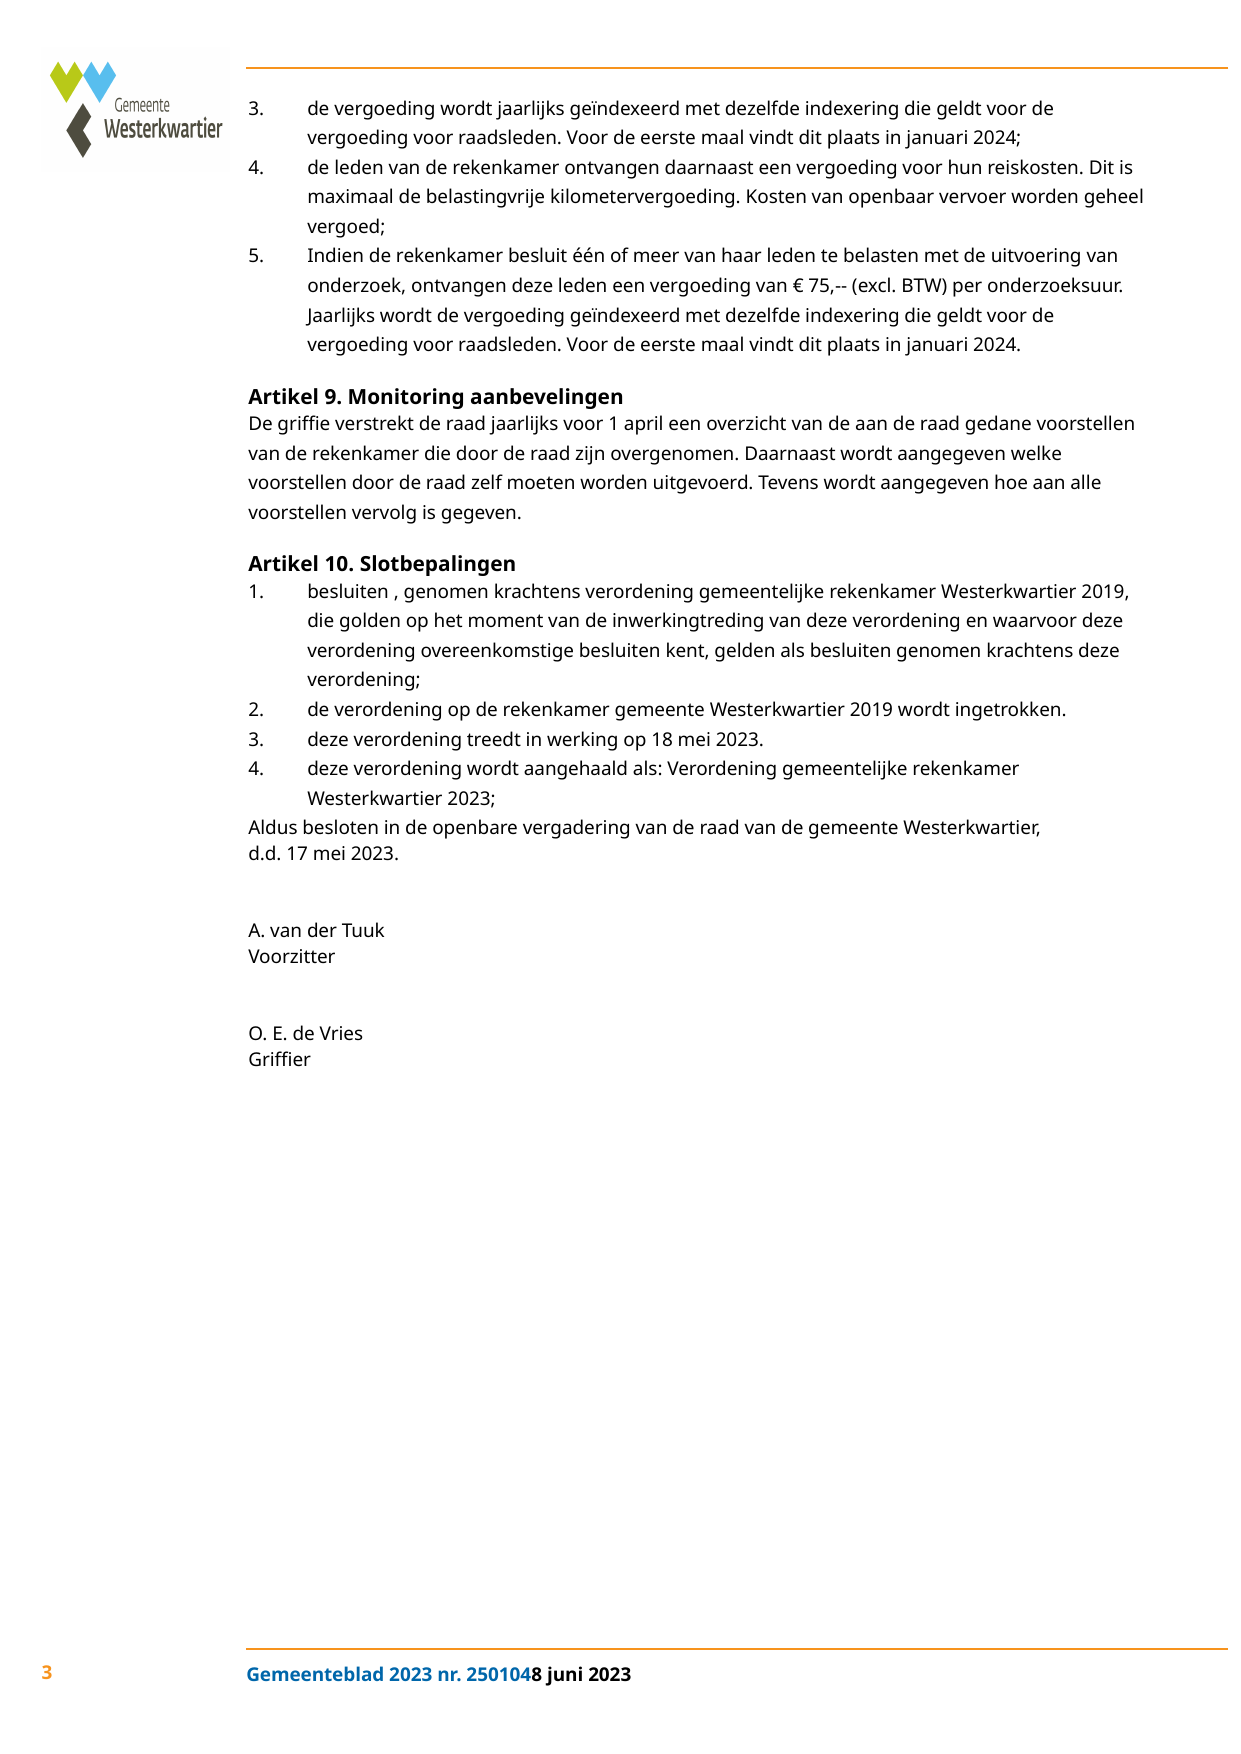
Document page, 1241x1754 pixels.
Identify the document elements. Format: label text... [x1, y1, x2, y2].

list de vergoeding wordt jaarlijks geïndexeerd met dezelfde indexering die geldt voor de vergoeding voor raadsleden. Voor de eerste maal vindt dit plaats in januari 2024; [248, 95, 1152, 150]
text Griffier [248, 1046, 1152, 1072]
text d.d. 17 mei 2023. [248, 840, 1152, 866]
list Indien de rekenkamer besluit één of meer van haar leden te belasten met de uitvoering van onderzoek, ontvangen deze leden een vergoeding van € 75,-- (excl. BTW) per onderzoeksuur. Jaarlijks wordt de vergoeding geïndexeerd met dezelfde indexering die geldt voor de vergoeding voor raadsleden. Voor de eerste maal vindt dit plaats in januari 2024. [248, 243, 1152, 357]
text Aldus besloten in de openbare vergadering van de raad van de gemeente Westerkwartier, [248, 814, 1152, 840]
text Voorzitter [248, 943, 1152, 969]
list deze verordening wordt aangehaald als: Verordening gemeentelijke rekenkamer Westerkwartier 2023; [248, 755, 1152, 811]
text O. E. de Vries [248, 1020, 1152, 1046]
list deze verordening treedt in werking op 18 mei 2023. [248, 726, 1152, 752]
text A. van der Tuuk [248, 917, 1152, 943]
list besluiten , genomen krachtens verordening gemeentelijke rekenkamer Westerkwartier 2019, die golden op het moment van de inwerkingtreding van deze verordening en waarvoor deze verordening overeenkomstige besluiten kent, gelden als besluiten genomen krachtens deze verordening; [248, 578, 1152, 692]
text Artikel 9. Monitoring aanbevelingen [248, 382, 1152, 410]
text Artikel 10. Slotbepalingen [248, 549, 1152, 578]
list de verordening op de rekenkamer gemeente Westerkwartier 2019 wordt ingetrokken. [248, 696, 1152, 722]
text De griffie verstrekt de raad jaarlijks voor 1 april een overzicht van de aan de raad gedane voorstellen van de rekenkamer die door de raad zijn overgenomen. Daarnaast wordt aangegeven welke voorstellen door de raad zelf moeten worden uitgevoerd. Tevens wordt aangegeven hoe aan alle voorstellen vervolg is gegeven. [248, 410, 1152, 525]
list de leden van de rekenkamer ontvangen daarnaast een vergoeding voor hun reiskosten. Dit is maximaal de belastingvrije kilometervergoeding. Kosten van openbaar vervoer worden geheel vergoed; [248, 154, 1152, 239]
picture [41, 47, 231, 172]
